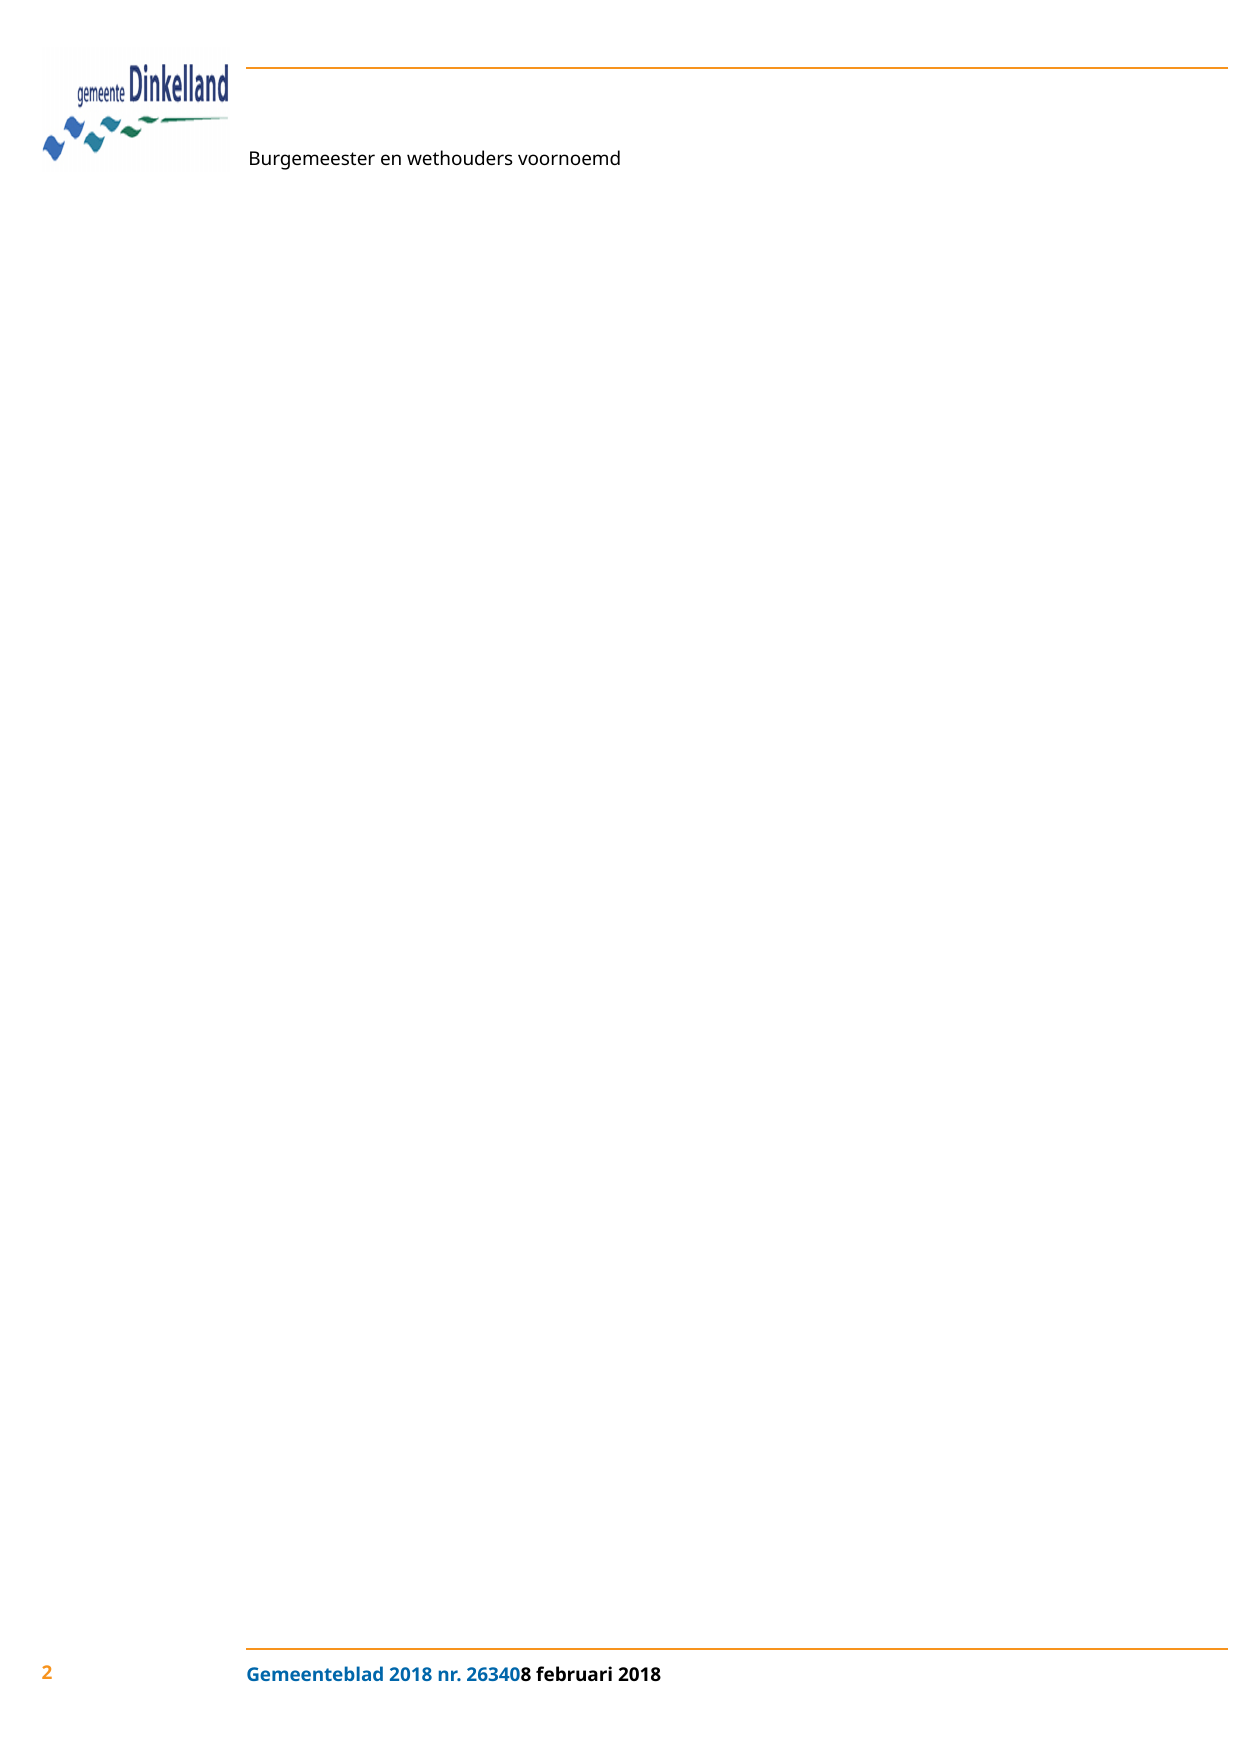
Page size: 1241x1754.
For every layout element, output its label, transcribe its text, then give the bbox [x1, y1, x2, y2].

text Burgemeester en wethouders voornoemd [248, 145, 1152, 171]
picture [41, 47, 231, 172]
